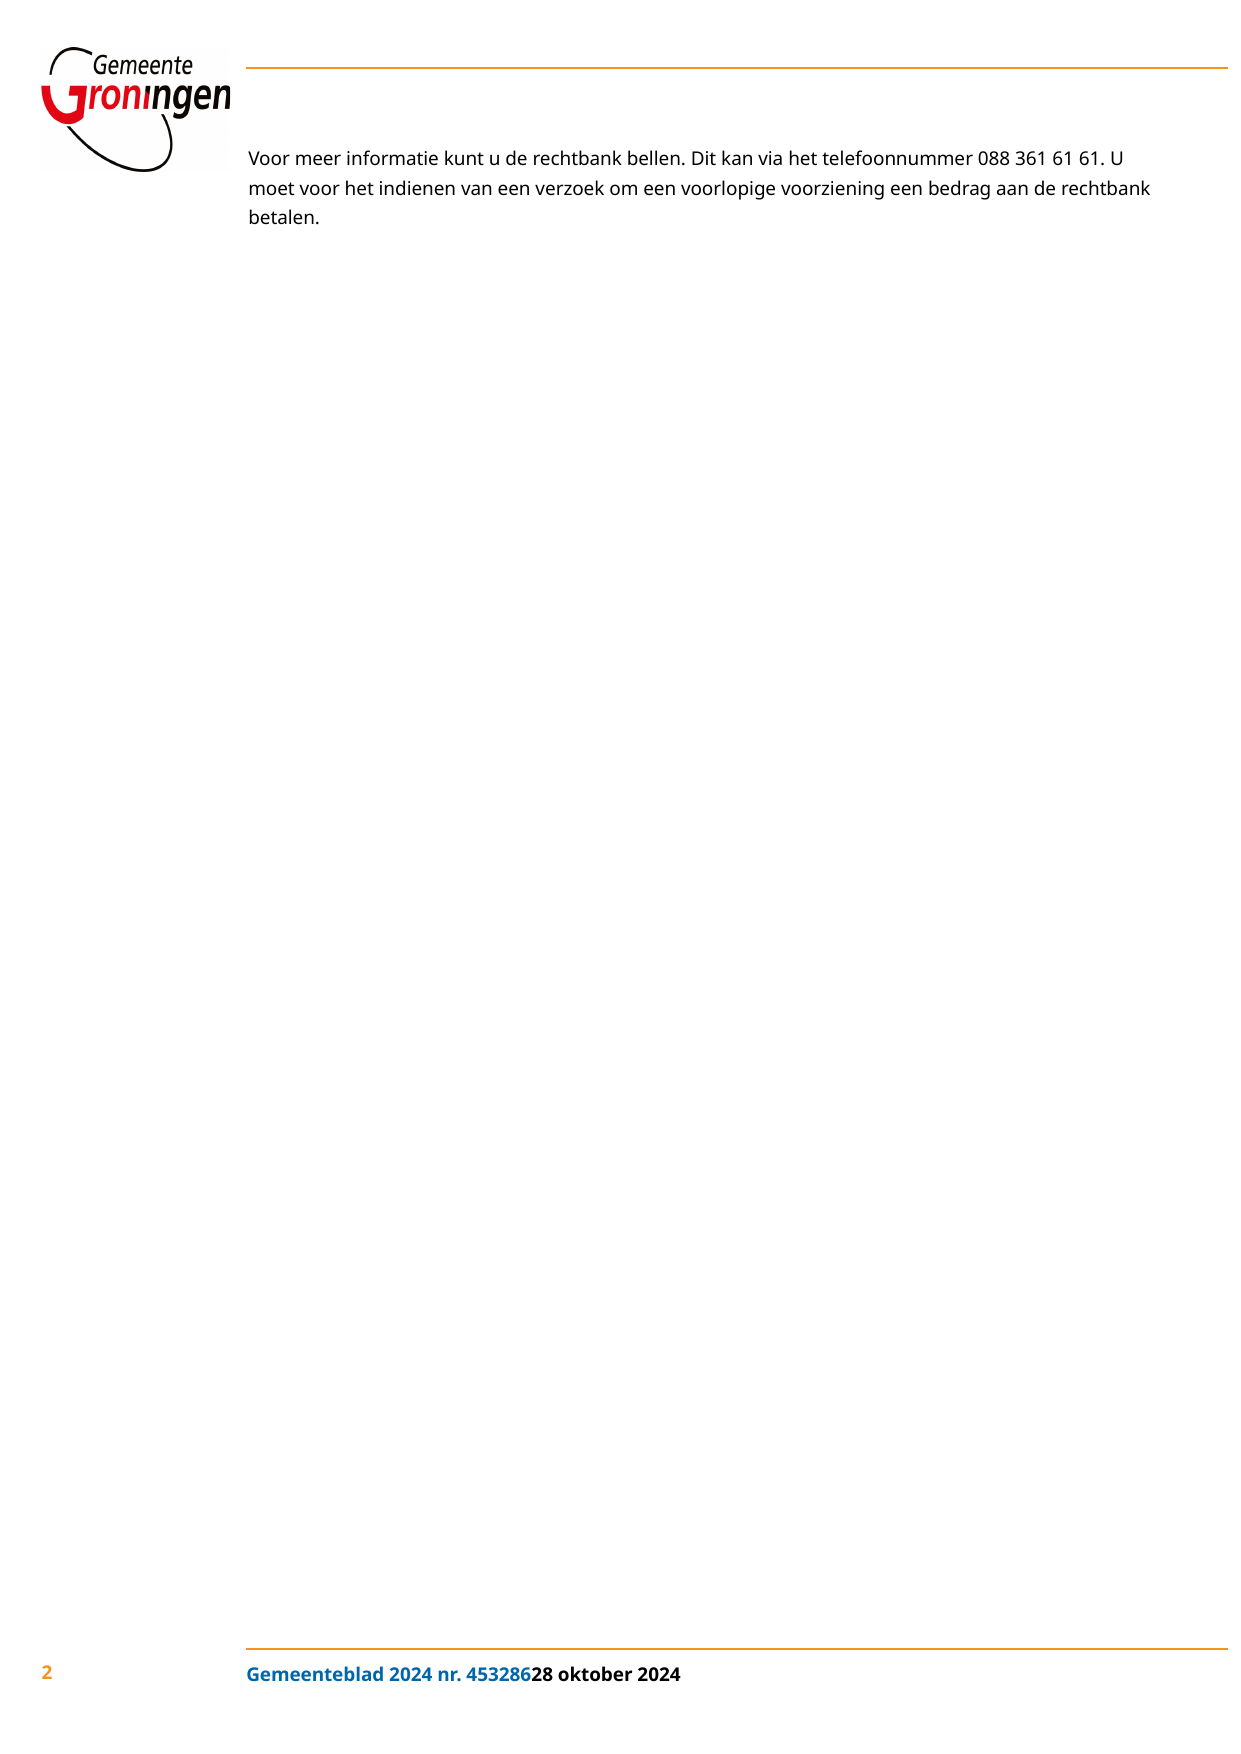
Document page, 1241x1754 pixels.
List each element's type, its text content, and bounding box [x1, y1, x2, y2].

text Voor meer informatie kunt u de rechtbank bellen. Dit kan via het telefoonnummer 088 361 61 61. U moet voor het indienen van een verzoek om een voorlopige voorziening een bedrag aan de rechtbank betalen. [248, 145, 1152, 230]
picture [41, 47, 231, 172]
